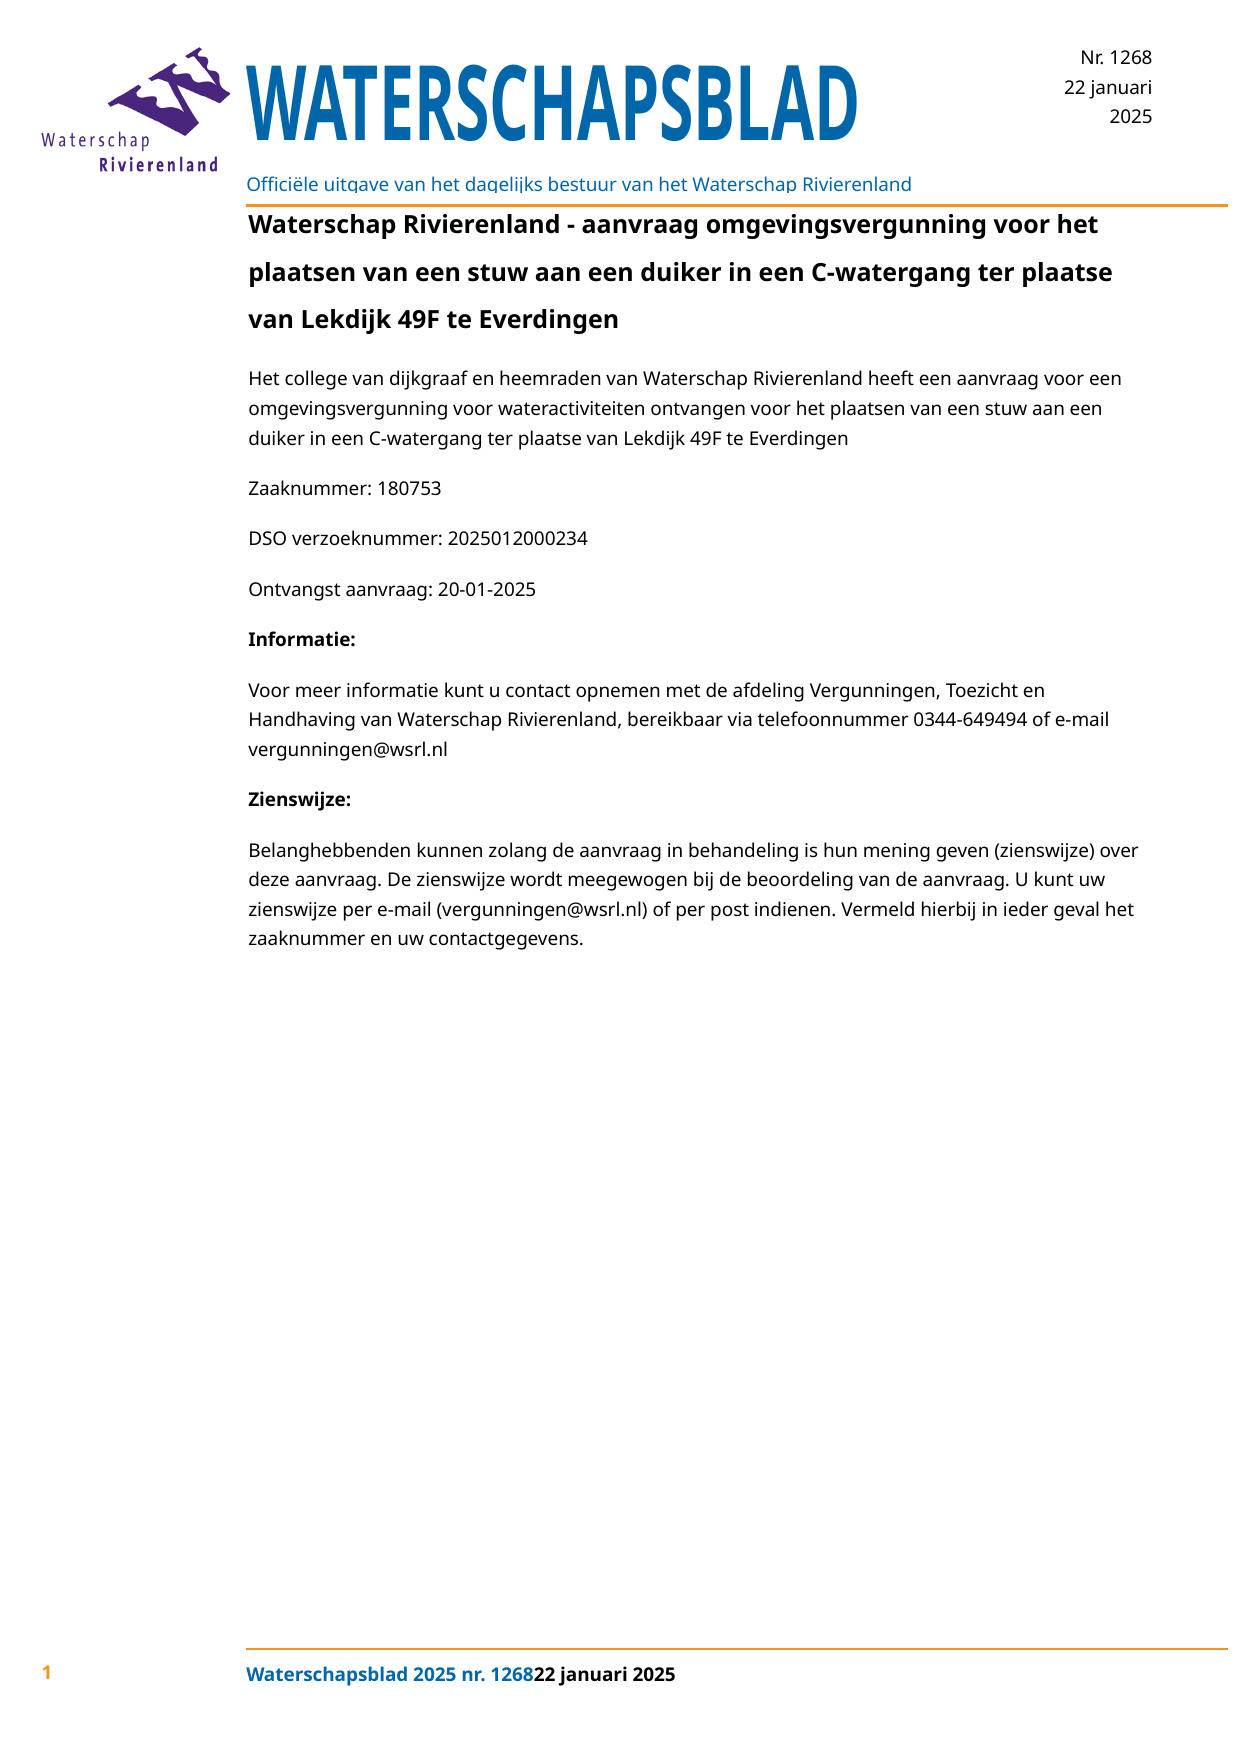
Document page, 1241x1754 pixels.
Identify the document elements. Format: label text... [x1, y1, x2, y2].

text Zaaknummer: 180753 [248, 475, 1152, 501]
text Waterschap Rivierenland - aanvraag omgevingsvergunning voor het plaatsen van een stuw aan een duiker in een C-watergang ter plaatse van Lekdijk 49F te Everdingen [248, 207, 1152, 336]
picture [41, 47, 231, 172]
text Belanghebbenden kunnen zolang de aanvraag in behandeling is hun mening geven (zienswijze) over deze aanvraag. De zienswijze wordt meegewogen bij de beoordeling van de aanvraag. U kunt uw zienswijze per e-mail (vergunningen@wsrl.nl) of per post indienen. Vermeld hierbij in ieder geval het zaaknummer en uw contactgegevens. [248, 837, 1152, 951]
text Het college van dijkgraaf en heemraden van Waterschap Rivierenland heeft een aanvraag voor een omgevingsvergunning voor wateractiviteiten ontvangen voor het plaatsen van een stuw aan een duiker in een C-watergang ter plaatse van Lekdijk 49F te Everdingen [248, 366, 1152, 450]
text Voor meer informatie kunt u contact opnemen met de afdeling Vergunningen, Toezicht en Handhaving van Waterschap Rivierenland, bereikbaar via telefoonnummer 0344-649494 of e-mail vergunningen@wsrl.nl [248, 677, 1152, 762]
text Ontvangst aanvraag: 20-01-2025 [248, 576, 1152, 602]
text DSO verzoeknummer: 2025012000234 [248, 526, 1152, 551]
text Zienswijze: [248, 786, 1152, 812]
text Informatie: [248, 626, 1152, 652]
